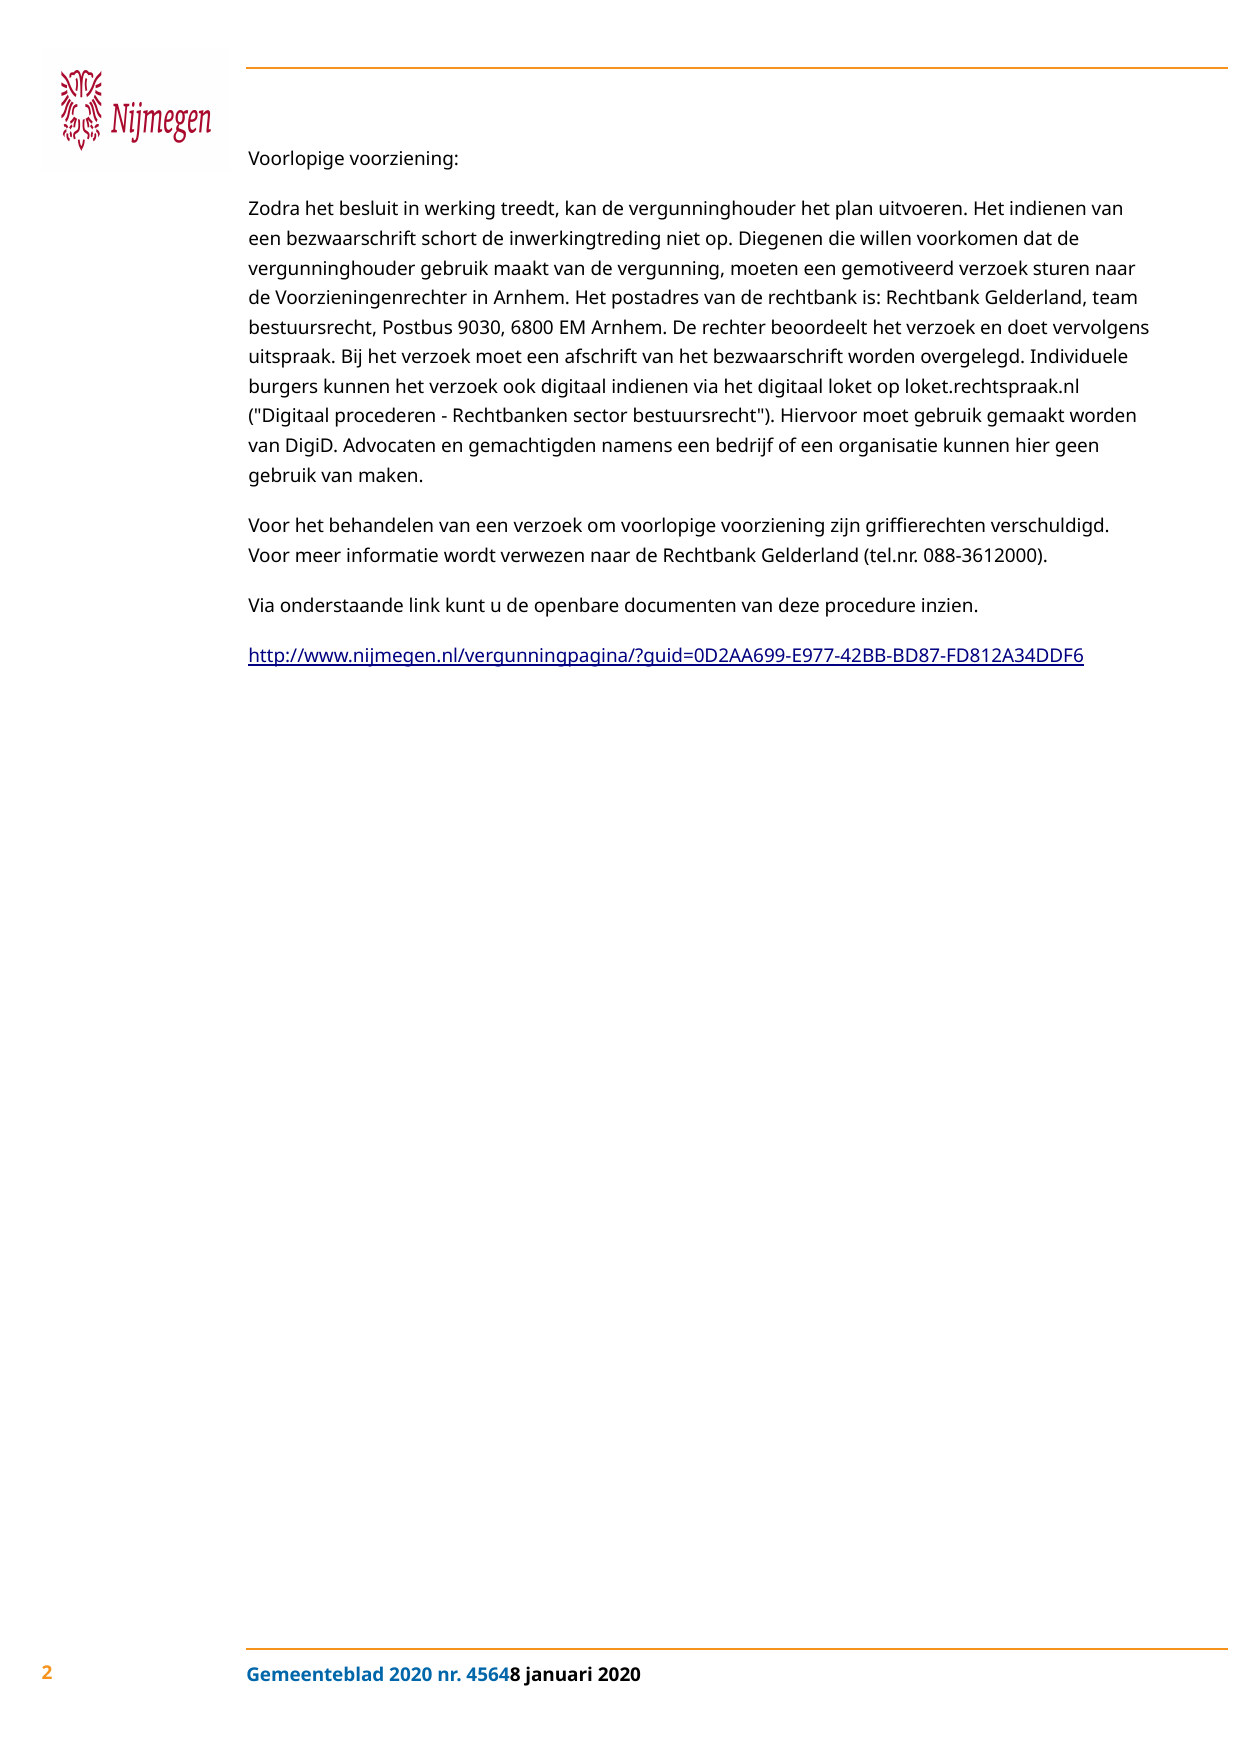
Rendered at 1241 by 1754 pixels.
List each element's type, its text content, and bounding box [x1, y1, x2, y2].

text Via onderstaande link kunt u de openbare documenten van deze procedure inzien. [248, 592, 1152, 618]
text Voor het behandelen van een verzoek om voorlopige voorziening zijn griffierechten verschuldigd. Voor meer informatie wordt verwezen naar de Rechtbank Gelderland (tel.nr. 088-3612000). [248, 512, 1152, 568]
text http://www.nijmegen.nl/vergunningpagina/?guid=0D2AA699-E977-42BB-BD87-FD812A34DDF6 [248, 643, 1152, 668]
picture [41, 47, 231, 172]
text Zodra het besluit in werking treedt, kan de vergunninghouder het plan uitvoeren. Het indienen van een bezwaarschrift schort de inwerkingtreding niet op. Diegenen die willen voorkomen dat de vergunninghouder gebruik maakt van de vergunning, moeten een gemotiveerd verzoek sturen naar de Voorzieningenrechter in Arnhem. Het postadres van de rechtbank is: Rechtbank Gelderland, team bestuursrecht, Postbus 9030, 6800 EM Arnhem. De rechter beoordeelt het verzoek en doet vervolgens uitspraak. Bij het verzoek moet een afschrift van het bezwaarschrift worden overgelegd. Individuele burgers kunnen het verzoek ook digitaal indienen via het digitaal loket op loket.rechtspraak.nl ("Digitaal procederen - Rechtbanken sector bestuursrecht"). Hiervoor moet gebruik gemaakt worden van DigiD. Advocaten en gemachtigden namens een bedrijf of een organisatie kunnen hier geen gebruik van maken. [248, 196, 1152, 488]
text Voorlopige voorziening: [248, 145, 1152, 171]
